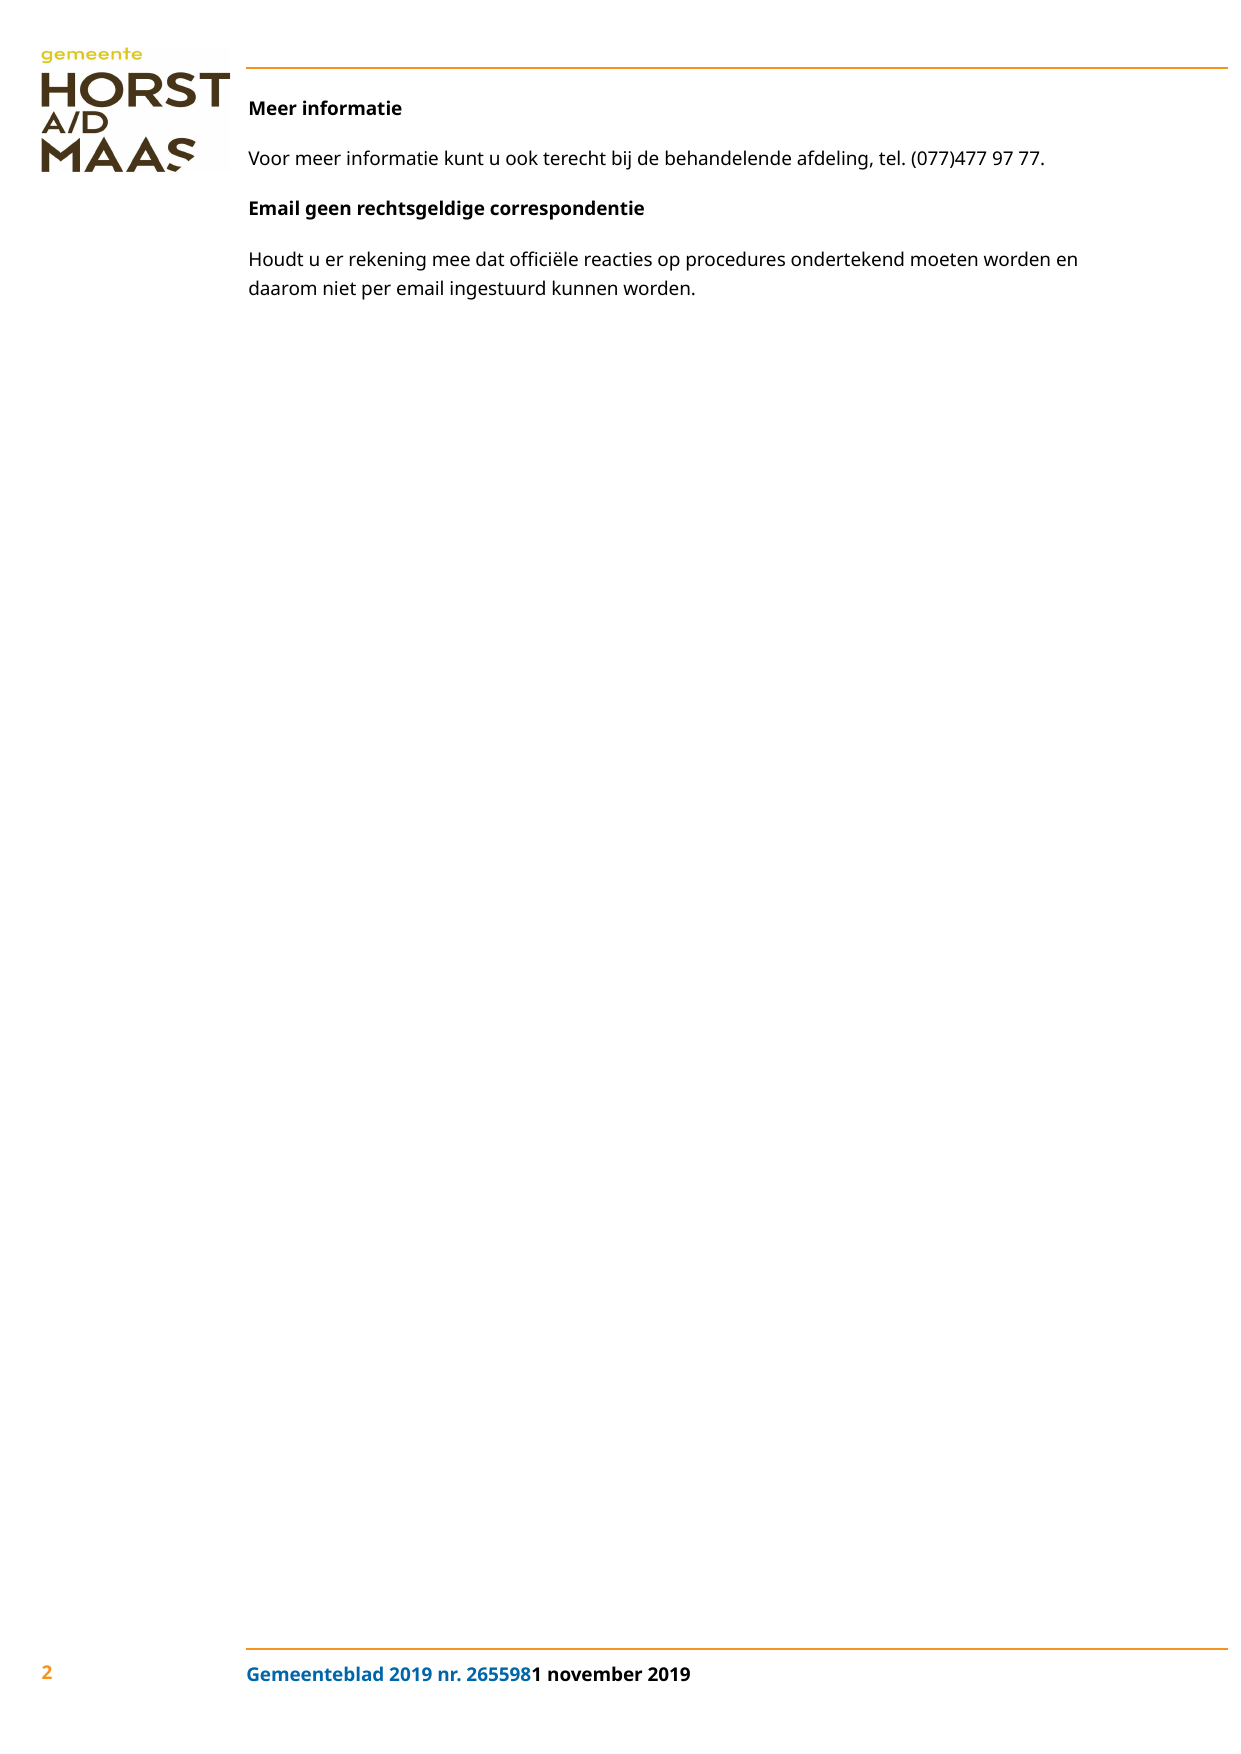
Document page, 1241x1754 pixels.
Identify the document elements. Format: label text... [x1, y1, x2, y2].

picture [41, 47, 231, 172]
text Email geen rechtsgeldige correspondentie [248, 196, 1152, 221]
text Voor meer informatie kunt u ook terecht bij de behandelende afdeling, tel. (077)477 97 77. [248, 145, 1152, 171]
text Houdt u er rekening mee dat officiële reacties op procedures ondertekend moeten worden en daarom niet per email ingestuurd kunnen worden. [248, 246, 1152, 301]
text Meer informatie [248, 95, 1152, 121]
